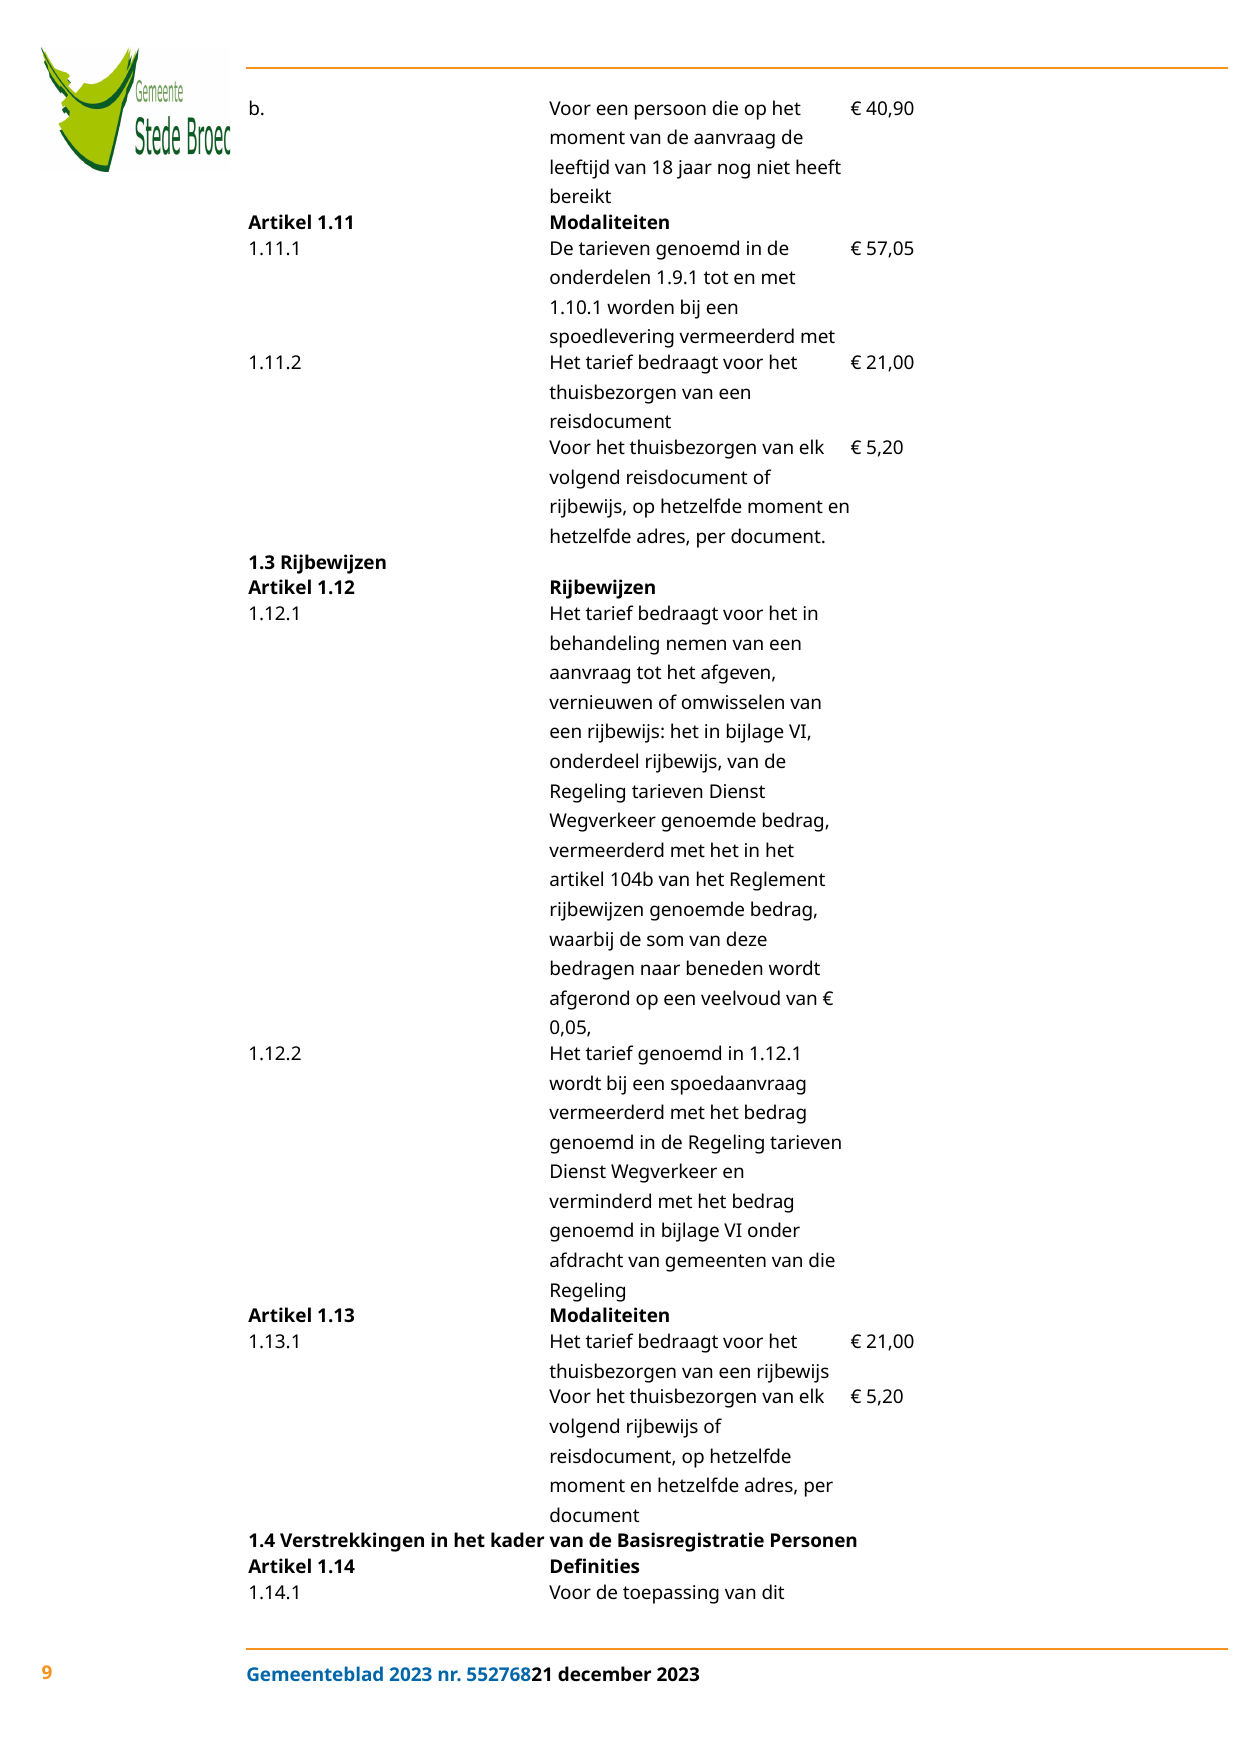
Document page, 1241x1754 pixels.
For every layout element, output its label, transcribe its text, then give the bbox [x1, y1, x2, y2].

table_cell Voor een persoon die op het moment van de aanvraag de leeftijd van 18 jaar nog niet heeft bereikt [549, 95, 850, 209]
table_cell b. [248, 95, 549, 209]
table_cell € 40,90 [850, 95, 1152, 209]
table_cell [850, 1303, 1152, 1328]
table_cell € 5,20 [850, 1384, 1152, 1528]
table_cell € 21,00 [850, 350, 1152, 434]
table_cell 1.11.2 [248, 350, 549, 434]
table_cell Definities [549, 1554, 850, 1579]
table_cell Artikel 1.13 [248, 1303, 549, 1328]
table_cell € 57,05 [850, 235, 1152, 349]
table_cell Modaliteiten [549, 1303, 850, 1328]
table_cell Artikel 1.11 [248, 209, 549, 235]
table_cell [850, 1554, 1152, 1579]
table_cell Artikel 1.12 [248, 575, 549, 600]
table_cell 1.12.2 [248, 1040, 549, 1303]
table_cell Het tarief bedraagt voor het thuisbezorgen van een rijbewijs [549, 1328, 850, 1384]
table_cell [850, 575, 1152, 600]
table_cell 1.3 Rijbewijzen [248, 549, 1152, 574]
table_cell [850, 600, 1152, 1040]
table_cell 1.14.1 [248, 1579, 549, 1605]
table_cell 1.12.1 [248, 600, 549, 1040]
table_cell Voor het thuisbezorgen van elk volgend reisdocument of rijbewijs, op hetzelfde moment en hetzelfde adres, per document. [549, 434, 850, 549]
table_cell [248, 434, 549, 549]
table_cell Rijbewijzen [549, 575, 850, 600]
table_cell 1.13.1 [248, 1328, 549, 1384]
table_cell € 21,00 [850, 1328, 1152, 1384]
table_cell [850, 1579, 1152, 1605]
table_cell Voor de toepassing van dit [549, 1579, 850, 1605]
table_cell 1.11.1 [248, 235, 549, 349]
table_cell Modaliteiten [549, 209, 850, 235]
table_cell [850, 1040, 1152, 1303]
table_cell Voor het thuisbezorgen van elk volgend rijbewijs of reisdocument, op hetzelfde moment en hetzelfde adres, per document [549, 1384, 850, 1528]
picture [41, 47, 231, 172]
table_cell Het tarief bedraagt voor het in behandeling nemen van een aanvraag tot het afgeven, vernieuwen of omwisselen van een rijbewijs: het in bijlage VI, onderdeel rijbewijs, van de Regeling tarieven Dienst Wegverkeer genoemde bedrag, vermeerderd met het in het artikel 104b van het Reglement rijbewijzen genoemde bedrag, waarbij de som van deze bedragen naar beneden wordt afgerond op een veelvoud van € 0,05, [549, 600, 850, 1040]
table_cell Het tarief bedraagt voor het thuisbezorgen van een reisdocument [549, 350, 850, 434]
table_cell 1.4 Verstrekkingen in het kader van de Basisregistratie Personen [248, 1528, 1152, 1553]
table_cell € 5,20 [850, 434, 1152, 549]
table_cell [850, 209, 1152, 235]
table_cell De tarieven genoemd in de onderdelen 1.9.1 tot en met 1.10.1 worden bij een spoedlevering vermeerderd met [549, 235, 850, 349]
table_cell [248, 1384, 549, 1528]
table_cell Artikel 1.14 [248, 1554, 549, 1579]
table_cell Het tarief genoemd in 1.12.1 wordt bij een spoedaanvraag vermeerderd met het bedrag genoemd in de Regeling tarieven Dienst Wegverkeer en verminderd met het bedrag genoemd in bijlage VI onder afdracht van gemeenten van die Regeling [549, 1040, 850, 1303]
